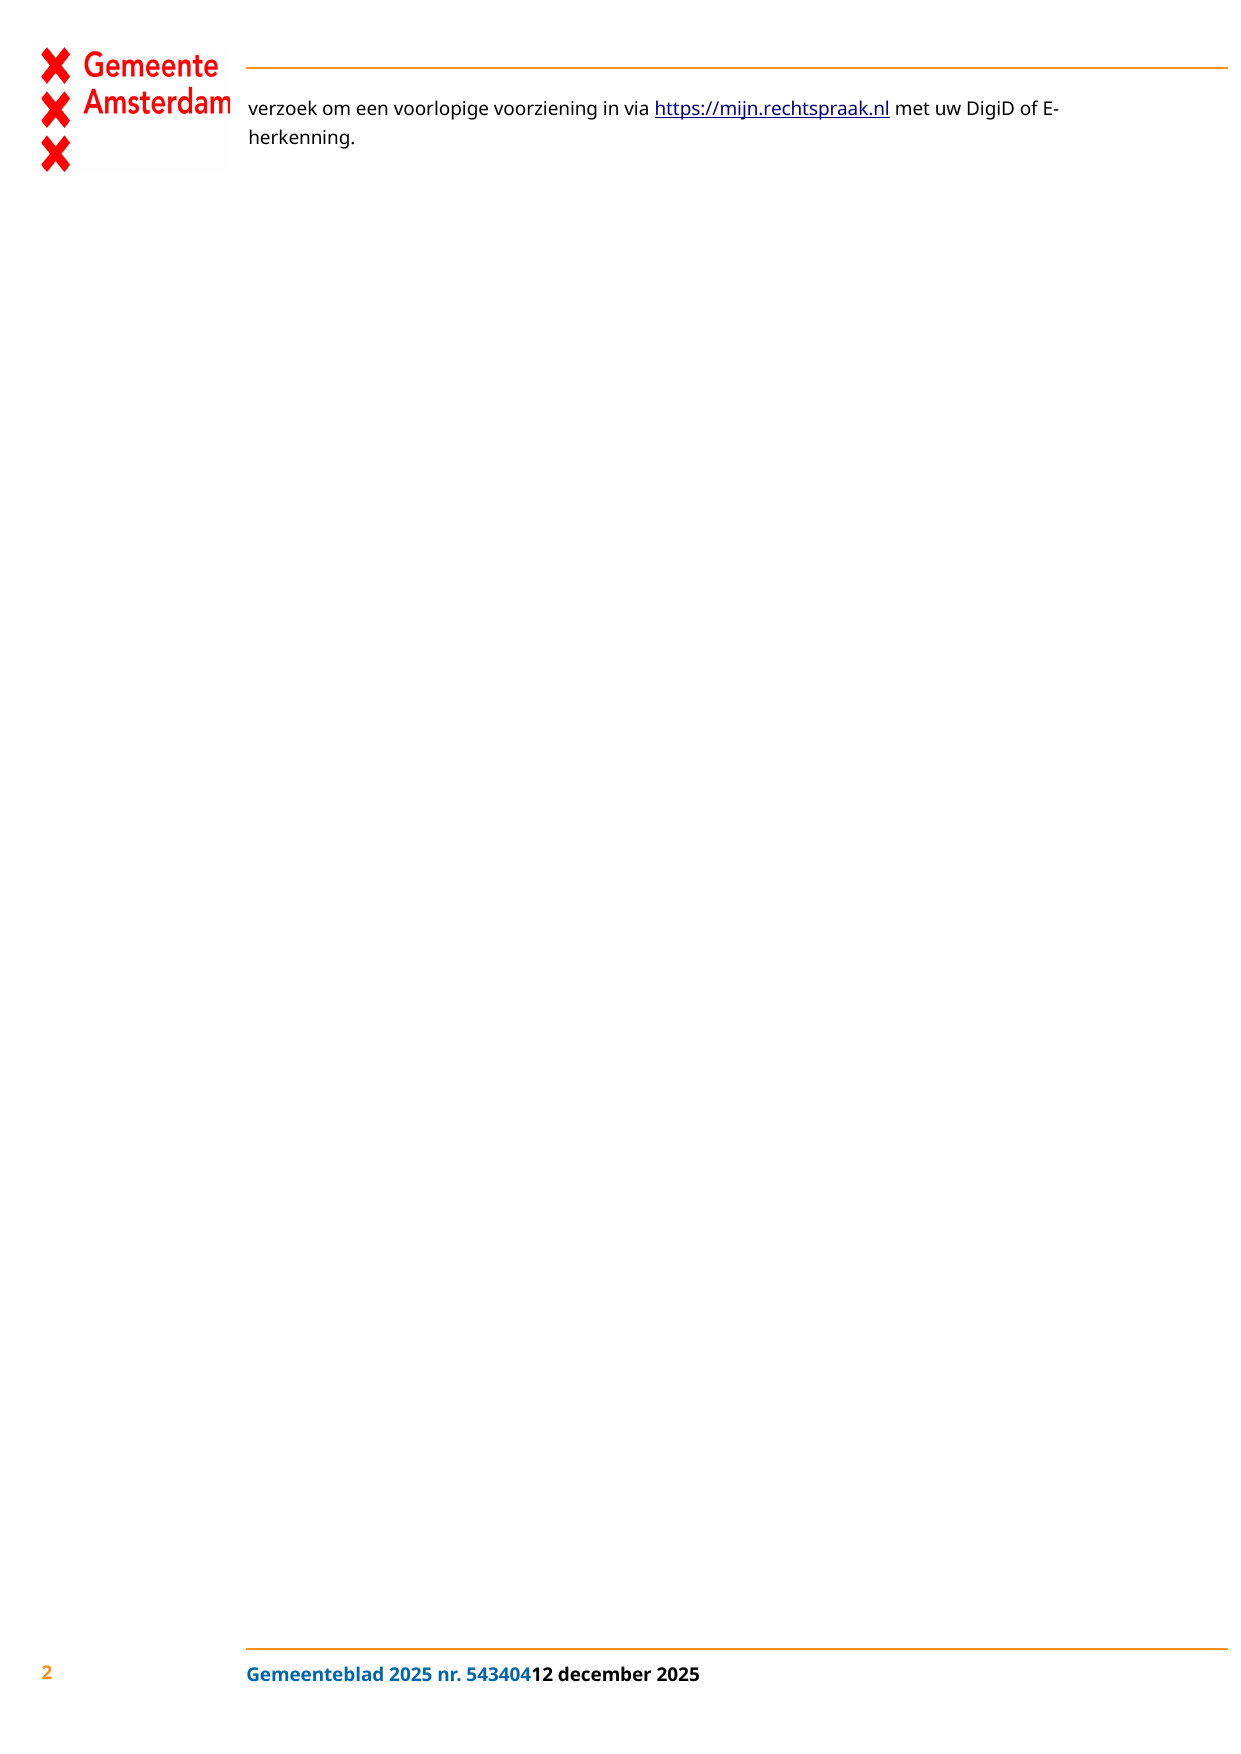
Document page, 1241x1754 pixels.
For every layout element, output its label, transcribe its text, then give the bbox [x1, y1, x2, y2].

picture [41, 47, 231, 172]
text verzoek om een voorlopige voorziening in via https://mijn.rechtspraak.nl met uw DigiD of E-herkenning. [248, 95, 1152, 150]
